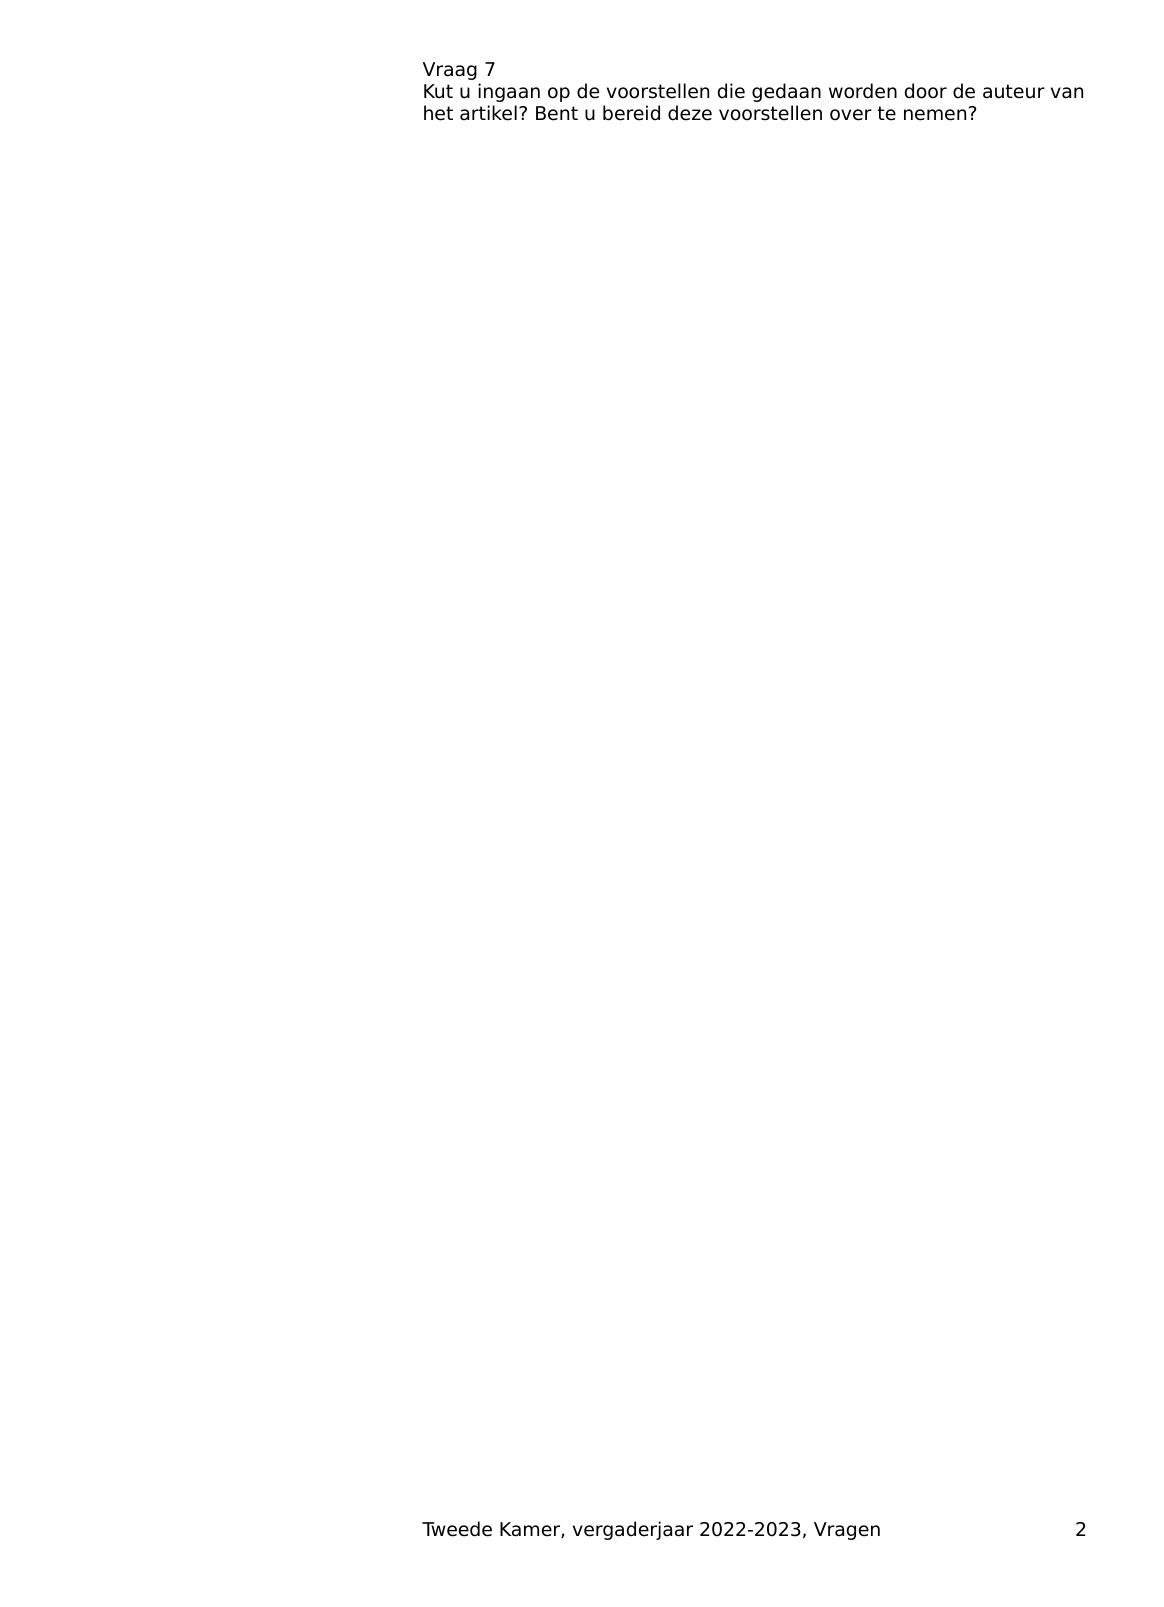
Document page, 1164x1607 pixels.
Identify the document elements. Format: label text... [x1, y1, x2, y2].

text Kut u ingaan op de voorstellen die gedaan worden door de auteur van het artikel? Bent u bereid deze voorstellen over te nemen? [422, 81, 1087, 125]
text Vraag 7 [422, 59, 1087, 81]
